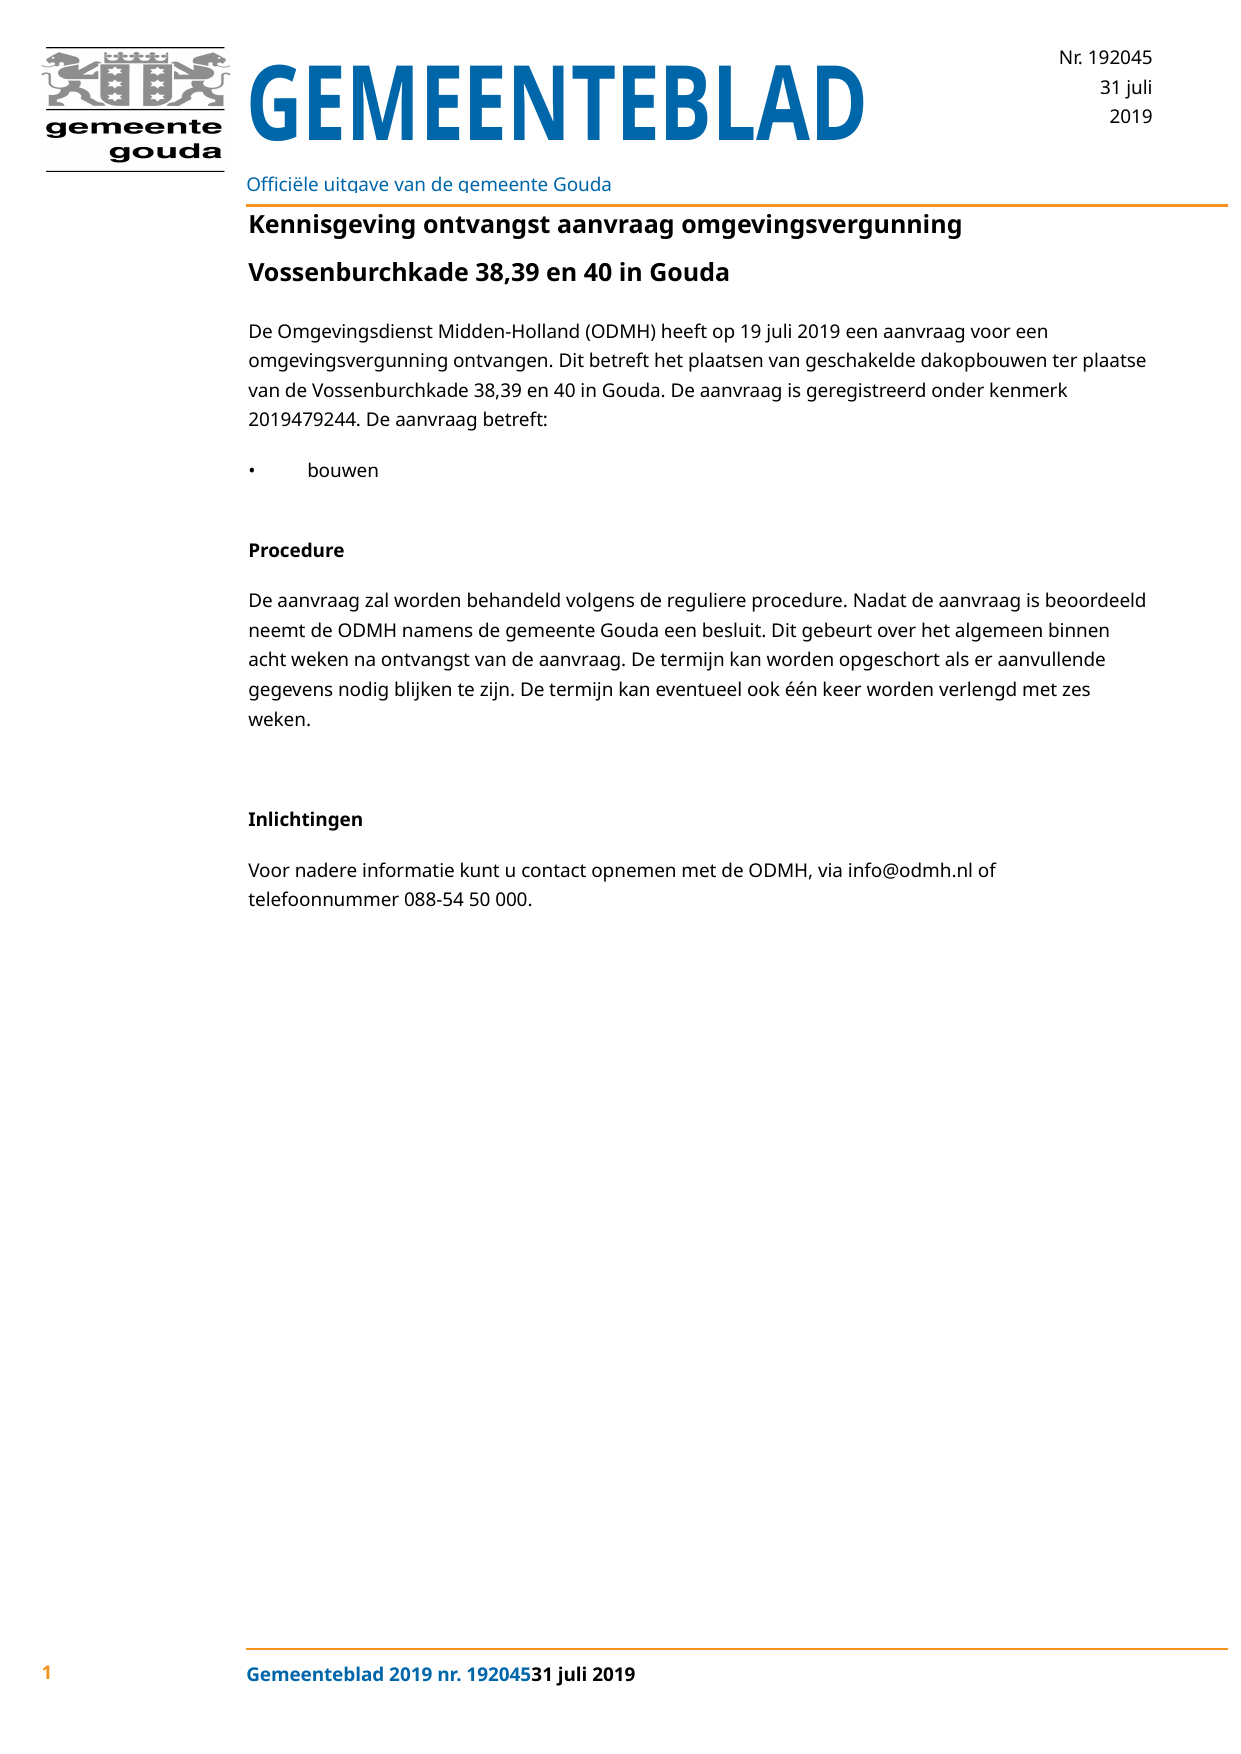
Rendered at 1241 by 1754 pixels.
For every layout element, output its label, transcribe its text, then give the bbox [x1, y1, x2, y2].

text Procedure [248, 537, 1152, 563]
text De Omgevingsdienst Midden-Holland (ODMH) heeft op 19 juli 2019 een aanvraag voor een omgevingsvergunning ontvangen. Dit betreft het plaatsen van geschakelde dakopbouwen ter plaatse van de Vossenburchkade 38,39 en 40 in Gouda. De aanvraag is geregistreerd onder kenmerk 2019479244. De aanvraag betreft: [248, 318, 1152, 432]
list bouwen [248, 457, 1152, 483]
text Kennisgeving ontvangst aanvraag omgevingsvergunning Vossenburchkade 38,39 en 40 in Gouda [248, 207, 1152, 288]
picture [41, 47, 231, 172]
text Voor nadere informatie kunt u contact opnemen met de ODMH, via info@odmh.nl of telefoonnummer 088-54 50 000. [248, 857, 1152, 912]
text De aanvraag zal worden behandeld volgens de reguliere procedure. Nadat de aanvraag is beoordeeld neemt de ODMH namens de gemeente Gouda een besluit. Dit gebeurt over het algemeen binnen acht weken na ontvangst van de aanvraag. De termijn kan worden opgeschort als er aanvullende gegevens nodig blijken te zijn. De termijn kan eventueel ook één keer worden verlengd met zes weken. [248, 587, 1152, 732]
text Inlichtingen [248, 807, 1152, 832]
